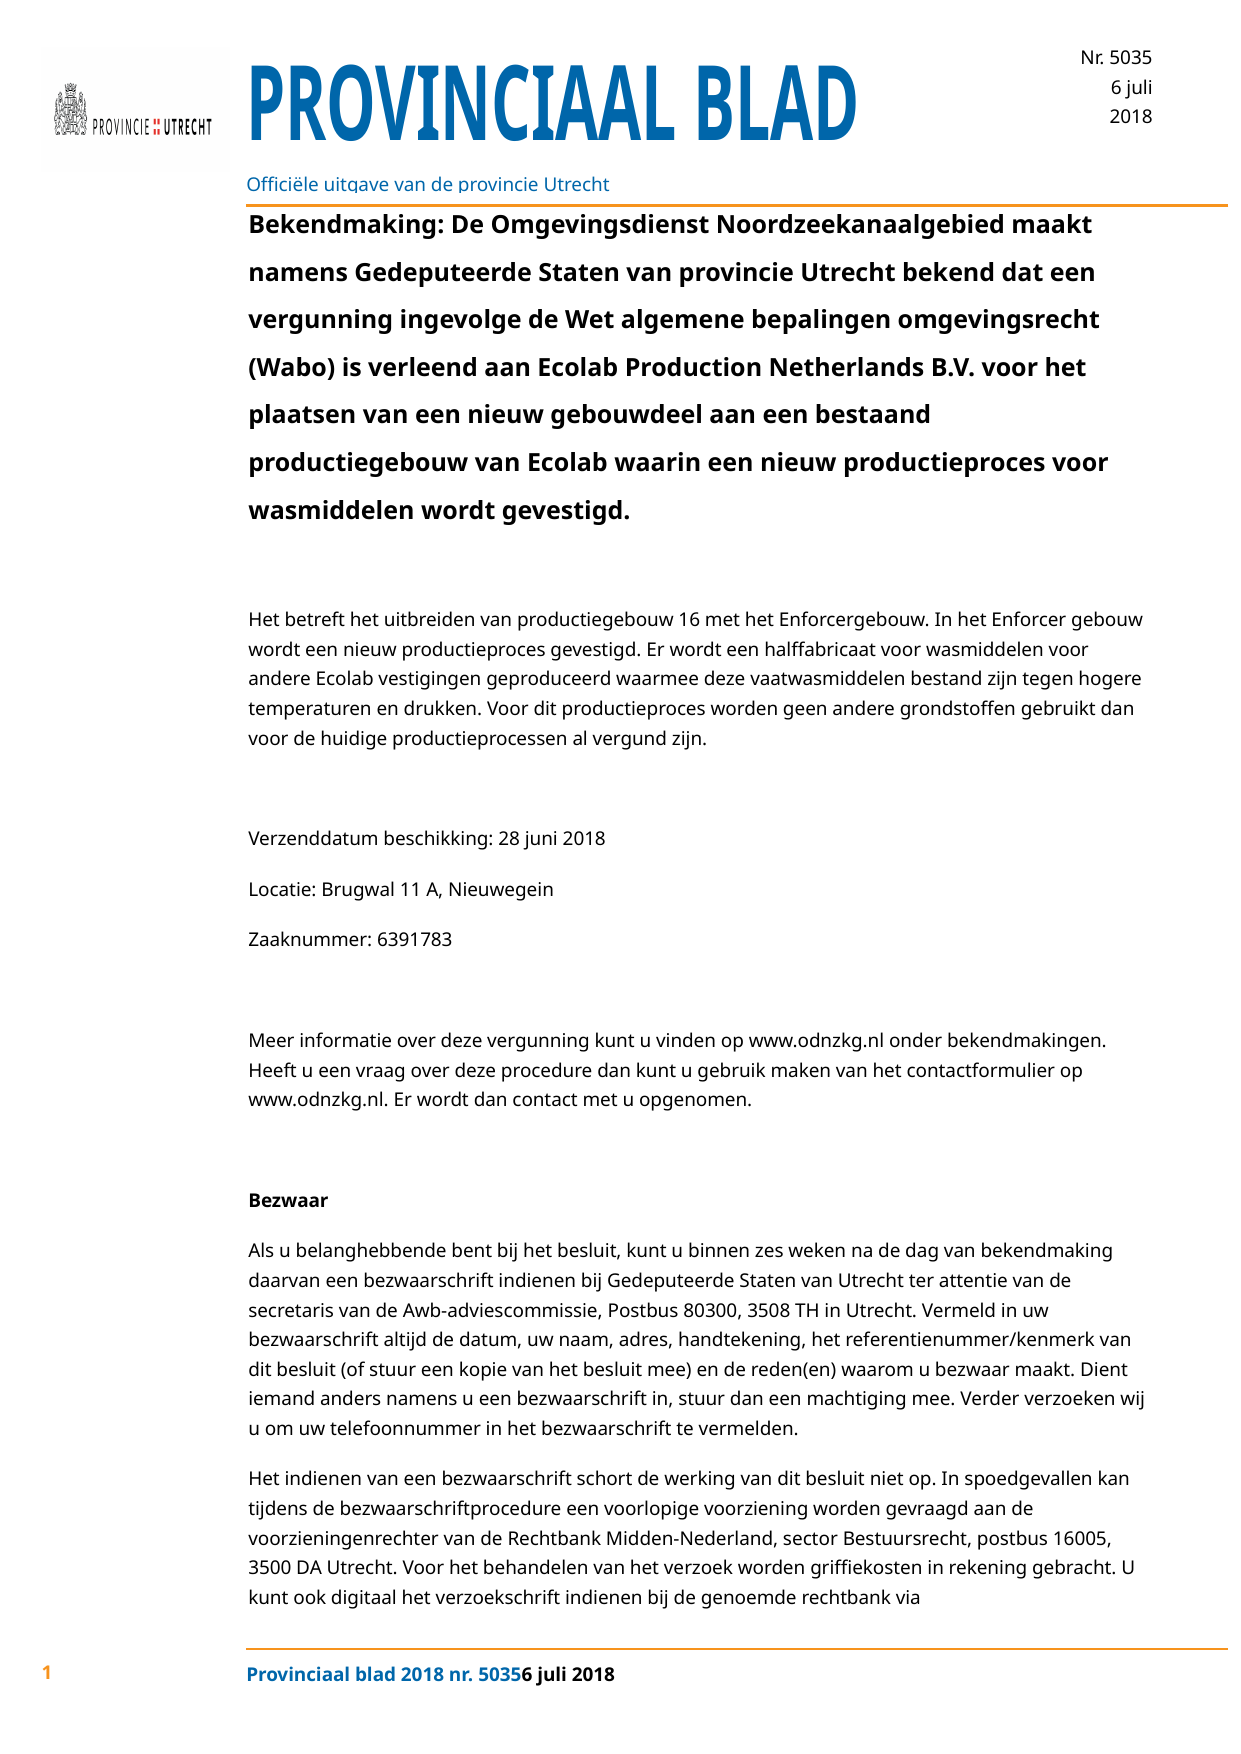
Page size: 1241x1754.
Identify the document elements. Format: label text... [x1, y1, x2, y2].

text Locatie: Brugwal 11 A, Nieuwegein [248, 876, 1152, 902]
text Het indienen van een bezwaarschrift schort de werking van dit besluit niet op. In spoedgevallen kan tijdens de bezwaarschriftprocedure een voorlopige voorziening worden gevraagd aan de voorzieningenrechter van de Rechtbank Midden-Nederland, sector Bestuursrecht, postbus 16005, 3500 DA Utrecht. Voor het behandelen van het verzoek worden griffiekosten in rekening gebracht. U kunt ook digitaal het verzoekschrift indienen bij de genoemde rechtbank via [248, 1466, 1152, 1609]
text Verzenddatum beschikking: 28 juni 2018 [248, 826, 1152, 851]
text Bekendmaking: De Omgevingsdienst Noordzeekanaalgebied maakt namens Gedeputeerde Staten van provincie Utrecht bekend dat een vergunning ingevolge de Wet algemene bepalingen omgevingsrecht (Wabo) is verleend aan Ecolab Production Netherlands B.V. voor het plaatsen van een nieuw gebouwdeel aan een bestaand productiegebouw van Ecolab waarin een nieuw productieproces voor wasmiddelen wordt gevestigd. [248, 207, 1152, 526]
text Zaaknummer: 6391783 [248, 926, 1152, 952]
picture [41, 47, 231, 172]
text Bezwaar [248, 1187, 1152, 1213]
text Het betreft het uitbreiden van productiegebouw 16 met het Enforcergebouw. In het Enforcer gebouw wordt een nieuw productieproces gevestigd. Er wordt een halffabricaat voor wasmiddelen voor andere Ecolab vestigingen geproduceerd waarmee deze vaatwasmiddelen bestand zijn tegen hogere temperaturen en drukken. Voor dit productieproces worden geen andere grondstoffen gebruikt dan voor de huidige productieprocessen al vergund zijn. [248, 606, 1152, 750]
text Als u belanghebbende bent bij het besluit, kunt u binnen zes weken na de dag van bekendmaking daarvan een bezwaarschrift indienen bij Gedeputeerde Staten van Utrecht ter attentie van de secretaris van de Awb-adviescommissie, Postbus 80300, 3508 TH in Utrecht. Vermeld in uw bezwaarschrift altijd de datum, uw naam, adres, handtekening, het referentienummer/kenmerk van dit besluit (of stuur een kopie van het besluit mee) en de reden(en) waarom u bezwaar maakt. Dient iemand anders namens u een bezwaarschrift in, stuur dan een machtiging mee. Verder verzoeken wij u om uw telefoonnummer in het bezwaarschrift te vermelden. [248, 1238, 1152, 1441]
text Meer informatie over deze vergunning kunt u vinden op www.odnzkg.nl onder bekendmakingen. Heeft u een vraag over deze procedure dan kunt u gebruik maken van het contactformulier op www.odnzkg.nl. Er wordt dan contact met u opgenomen. [248, 1027, 1152, 1112]
